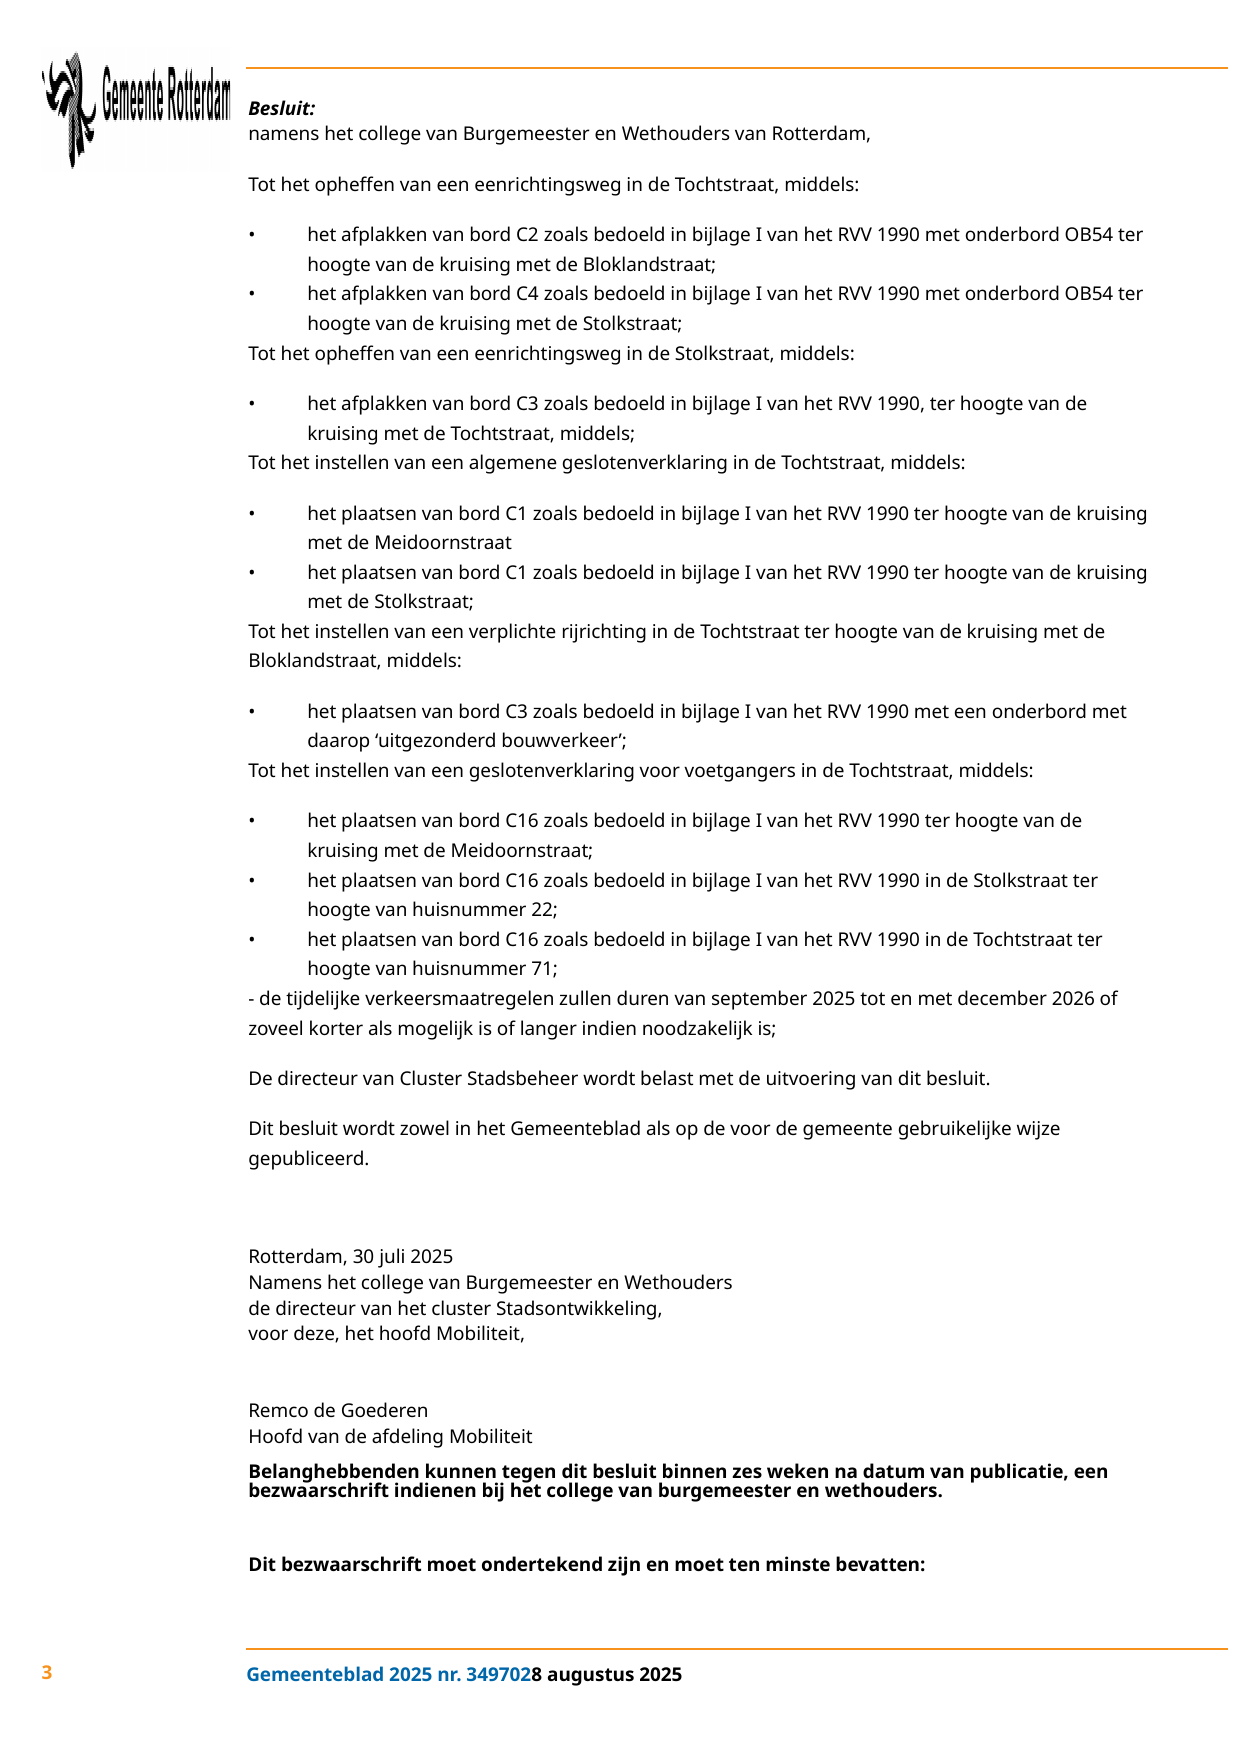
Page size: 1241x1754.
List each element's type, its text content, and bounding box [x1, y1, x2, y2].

text Namens het college van Burgemeester en Wethouders [248, 1269, 1152, 1295]
text De directeur van Cluster Stadsbeheer wordt belast met de uitvoering van dit besluit. [248, 1065, 1152, 1091]
list het afplakken van bord C3 zoals bedoeld in bijlage I van het RVV 1990, ter hoogte van de kruising met de Tochtstraat, middels; [248, 390, 1152, 445]
text - de tijdelijke verkeersmaatregelen zullen duren van september 2025 tot en met december 2026 of zoveel korter als mogelijk is of langer indien noodzakelijk is; [248, 985, 1152, 1040]
list het plaatsen van bord C16 zoals bedoeld in bijlage I van het RVV 1990 in de Tochtstraat ter hoogte van huisnummer 71; [248, 926, 1152, 981]
text Tot het instellen van een verplichte rijrichting in de Tochtstraat ter hoogte van de kruising met de Bloklandstraat, middels: [248, 618, 1152, 673]
text Tot het opheffen van een eenrichtingsweg in de Stolkstraat, middels: [248, 340, 1152, 365]
list het plaatsen van bord C16 zoals bedoeld in bijlage I van het RVV 1990 in de Stolkstraat ter hoogte van huisnummer 22; [248, 867, 1152, 922]
text Tot het opheffen van een eenrichtingsweg in de Tochtstraat, middels: [248, 171, 1152, 197]
text Tot het instellen van een geslotenverklaring voor voetgangers in de Tochtstraat, middels: [248, 757, 1152, 783]
text Rotterdam, 30 juli 2025 [248, 1243, 1152, 1269]
text Tot het instellen van een algemene geslotenverklaring in de Tochtstraat, middels: [248, 449, 1152, 475]
text Belanghebbenden kunnen tegen dit besluit binnen zes weken na datum van publicatie, een bezwaarschrift indienen bij het college van burgemeester en wethouders. [248, 1463, 1152, 1501]
list het plaatsen van bord C16 zoals bedoeld in bijlage I van het RVV 1990 ter hoogte van de kruising met de Meidoornstraat; [248, 808, 1152, 863]
text namens het college van Burgemeester en Wethouders van Rotterdam, [248, 121, 1152, 146]
text Hoofd van de afdeling Mobiliteit [248, 1423, 1152, 1449]
list het plaatsen van bord C1 zoals bedoeld in bijlage I van het RVV 1990 ter hoogte van de kruising met de Meidoornstraat [248, 500, 1152, 555]
text Dit besluit wordt zowel in het Gemeenteblad als op de voor de gemeente gebruikelijke wijze gepubliceerd. [248, 1116, 1152, 1171]
text voor deze, het hoofd Mobiliteit, [248, 1321, 1152, 1346]
list het afplakken van bord C4 zoals bedoeld in bijlage I van het RVV 1990 met onderbord OB54 ter hoogte van de kruising met de Stolkstraat; [248, 281, 1152, 336]
picture [41, 47, 231, 172]
text de directeur van het cluster Stadsontwikkeling, [248, 1295, 1152, 1321]
list het plaatsen van bord C1 zoals bedoeld in bijlage I van het RVV 1990 ter hoogte van de kruising met de Stolkstraat; [248, 559, 1152, 614]
text Dit bezwaarschrift moet ondertekend zijn en moet ten minste bevatten: [248, 1556, 1152, 1575]
text Besluit: [248, 95, 1152, 121]
list het plaatsen van bord C3 zoals bedoeld in bijlage I van het RVV 1990 met een onderbord met daarop ‘uitgezonderd bouwverkeer’; [248, 698, 1152, 753]
text Remco de Goederen [248, 1398, 1152, 1423]
list het afplakken van bord C2 zoals bedoeld in bijlage I van het RVV 1990 met onderbord OB54 ter hoogte van de kruising met de Bloklandstraat; [248, 221, 1152, 277]
